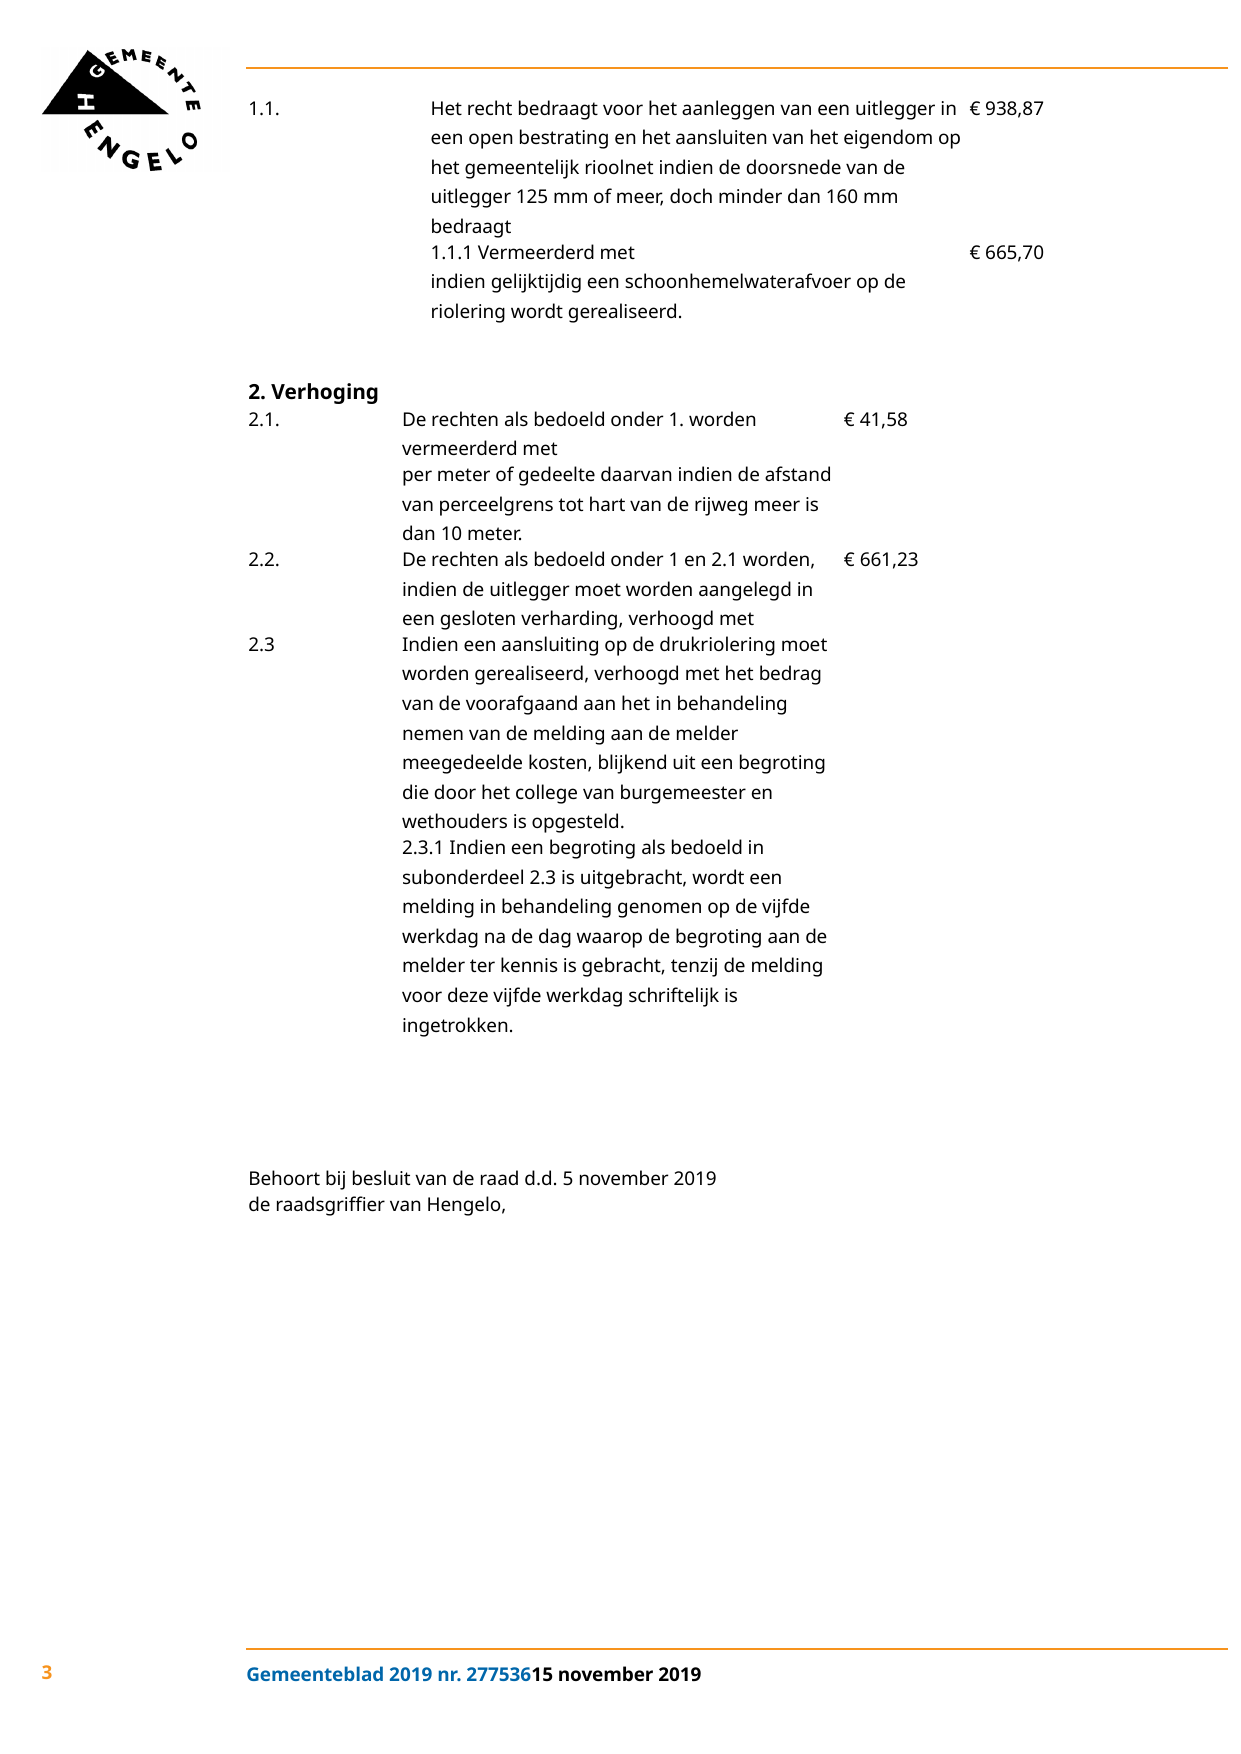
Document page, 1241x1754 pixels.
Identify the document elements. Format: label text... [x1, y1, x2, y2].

table_header De rechten als bedoeld onder 1. worden vermeerderd met [402, 406, 844, 461]
text de raadsgriffier van Hengelo, [248, 1191, 1152, 1217]
table_cell 2.3 [248, 631, 402, 834]
table_header 2.1. [248, 406, 402, 461]
picture [41, 47, 231, 172]
table_header € 41,58 [844, 406, 1152, 461]
table_cell [248, 461, 402, 546]
table_cell 2.3.1 Indien een begroting als bedoeld in subonderdeel 2.3 is uitgebracht, wordt een melding in behandeling genomen op de vijfde werkdag na de dag waarop de begroting aan de melder ter kennis is gebracht, tenzij de melding voor deze vijfde werkdag schriftelijk is ingetrokken. [402, 834, 844, 1037]
table_cell Indien een aansluiting op de drukriolering moet worden gerealiseerd, verhoogd met het bedrag van de voorafgaand aan het in behandeling nemen van de melding aan de melder meegedeelde kosten, blijkend uit een begroting die door het college van burgemeester en wethouders is opgesteld. [402, 631, 844, 834]
table_header € 938,87 [969, 95, 1152, 239]
table_cell per meter of gedeelte daarvan indien de afstand van perceelgrens tot hart van de rijweg meer is dan 10 meter. [402, 461, 844, 546]
table_header Het recht bedraagt voor het aanleggen van een uitlegger in een open bestrating en het aansluiten van het eigendom op het gemeentelijk rioolnet indien de doorsnede van de uitlegger 125 mm of meer, doch minder dan 160 mm bedraagt [430, 95, 969, 239]
text 2. Verhoging [248, 377, 1152, 406]
table_header 1.1. [248, 95, 430, 239]
text Behoort bij besluit van de raad d.d. 5 november 2019 [248, 1165, 1152, 1191]
table_cell 2.2. [248, 546, 402, 631]
table_cell [844, 461, 1152, 546]
table_cell De rechten als bedoeld onder 1 en 2.1 worden, indien de uitlegger moet worden aangelegd in een gesloten verharding, verhoogd met [402, 546, 844, 631]
table_cell [844, 834, 998, 1037]
table_cell € 661,23 [844, 546, 1152, 631]
table_cell 1.1.1 Vermeerderd met indien gelijktijdig een schoonhemelwaterafvoer op de riolering wordt gerealiseerd. [430, 239, 969, 324]
table_cell € 665,70 [969, 239, 1152, 324]
table_cell [248, 239, 430, 324]
table_cell [844, 631, 998, 834]
table_cell [248, 834, 402, 1037]
